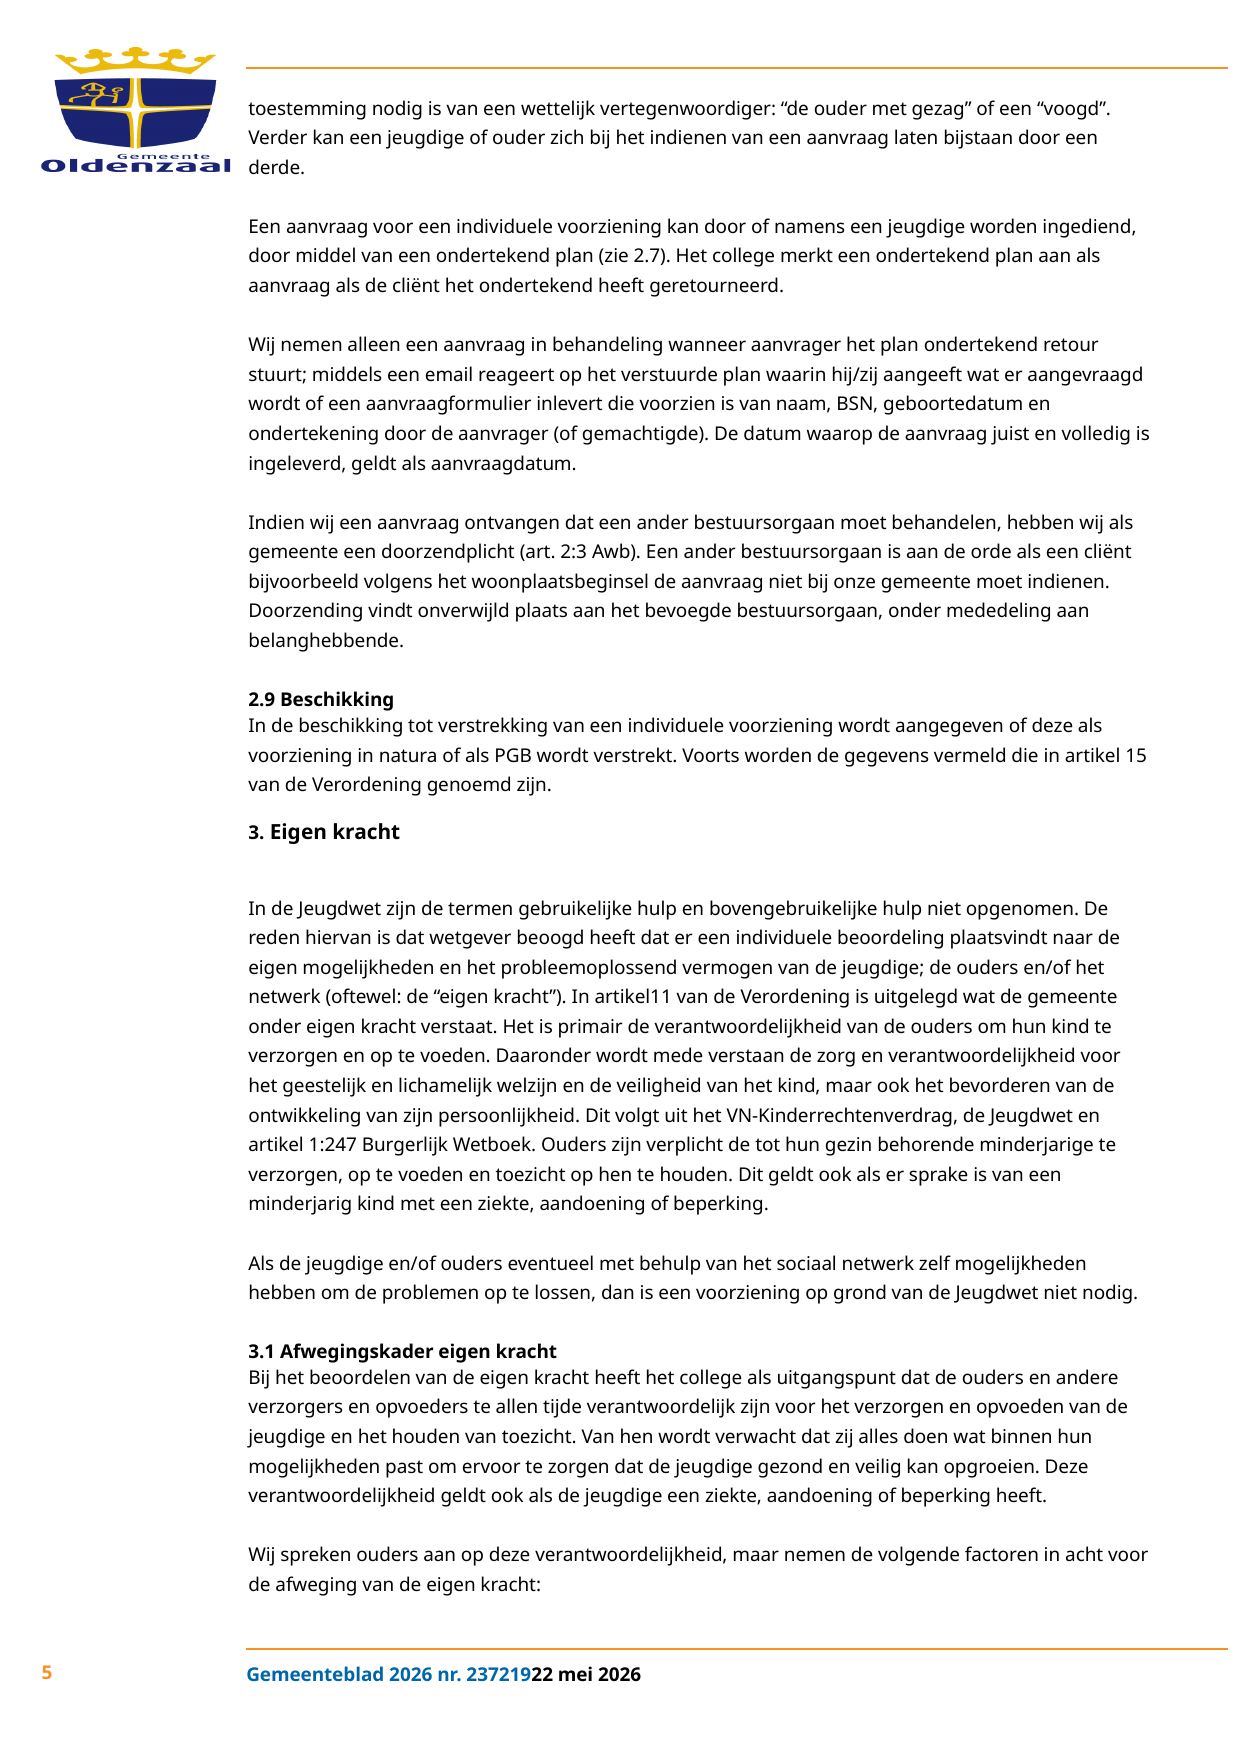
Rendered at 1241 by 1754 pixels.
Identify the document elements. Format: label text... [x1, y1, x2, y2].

picture [41, 47, 231, 172]
text Als de jeugdige en/of ouders eventueel met behulp van het sociaal netwerk zelf mogelijkheden hebben om de problemen op te lossen, dan is een voorziening op grond van de Jeugdwet niet nodig. [248, 1250, 1152, 1305]
text In de beschikking tot verstrekking van een individuele voorziening wordt aangegeven of deze als voorziening in natura of als PGB wordt verstrekt. Voorts worden de gegevens vermeld die in artikel 15 van de Verordening genoemd zijn. [248, 712, 1152, 797]
text toestemming nodig is van een wettelijk vertegenwoordiger: “de ouder met gezag” of een “voogd”. Verder kan een jeugdige of ouder zich bij het indienen van een aanvraag laten bijstaan door een derde. [248, 95, 1152, 180]
text Indien wij een aanvraag ontvangen dat een ander bestuursorgaan moet behandelen, hebben wij als gemeente een doorzendplicht (art. 2:3 Awb). Een ander bestuursorgaan is aan de orde als een cliënt bijvoorbeeld volgens het woonplaatsbeginsel de aanvraag niet bij onze gemeente moet indienen. Doorzending vindt onverwijld plaats aan het bevoegde bestuursorgaan, onder mededeling aan belanghebbende. [248, 509, 1152, 653]
text In de Jeugdwet zijn de termen gebruikelijke hulp en bovengebruikelijke hulp niet opgenomen. De reden hiervan is dat wetgever beoogd heeft dat er een individuele beoordeling plaatsvindt naar de eigen mogelijkheden en het probleemoplossend vermogen van de jeugdige; de ouders en/of het netwerk (oftewel: de “eigen kracht”). In artikel11 van de Verordening is uitgelegd wat de gemeente onder eigen kracht verstaat. Het is primair de verantwoordelijkheid van de ouders om hun kind te verzorgen en op te voeden. Daaronder wordt mede verstaan de zorg en verantwoordelijkheid voor het geestelijk en lichamelijk welzijn en de veiligheid van het kind, maar ook het bevorderen van de ontwikkeling van zijn persoonlijkheid. Dit volgt uit het VN-Kinderrechtenverdrag, de Jeugdwet en artikel 1:247 Burgerlijk Wetboek. Ouders zijn verplicht de tot hun gezin behorende minderjarige te verzorgen, op te voeden en toezicht op hen te houden. Dit geldt ook als er sprake is van een minderjarig kind met een ziekte, aandoening of beperking. [248, 895, 1152, 1216]
text Wij spreken ouders aan op deze verantwoordelijkheid, maar nemen de volgende factoren in acht voor de afweging van de eigen kracht: [248, 1542, 1152, 1597]
text 2.9 Beschikking [248, 686, 1152, 712]
text 3. Eigen kracht [248, 817, 1152, 845]
text Wij nemen alleen een aanvraag in behandeling wanneer aanvrager het plan ondertekend retour stuurt; middels een email reageert op het verstuurde plan waarin hij/zij aangeeft wat er aangevraagd wordt of een aanvraagformulier inlevert die voorzien is van naam, BSN, geboortedatum en ondertekening door de aanvrager (of gemachtigde). De datum waarop de aanvraag juist en volledig is ingeleverd, geldt als aanvraagdatum. [248, 331, 1152, 476]
text 3.1 Afwegingskader eigen kracht [248, 1338, 1152, 1364]
text Een aanvraag voor een individuele voorziening kan door of namens een jeugdige worden ingediend, door middel van een ondertekend plan (zie 2.7). Het college merkt een ondertekend plan aan als aanvraag als de cliënt het ondertekend heeft geretourneerd. [248, 213, 1152, 298]
text Bij het beoordelen van de eigen kracht heeft het college als uitgangspunt dat de ouders en andere verzorgers en opvoeders te allen tijde verantwoordelijk zijn voor het verzorgen en opvoeden van de jeugdige en het houden van toezicht. Van hen wordt verwacht dat zij alles doen wat binnen hun mogelijkheden past om ervoor te zorgen dat de jeugdige gezond en veilig kan opgroeien. Deze verantwoordelijkheid geldt ook als de jeugdige een ziekte, aandoening of beperking heeft. [248, 1364, 1152, 1508]
